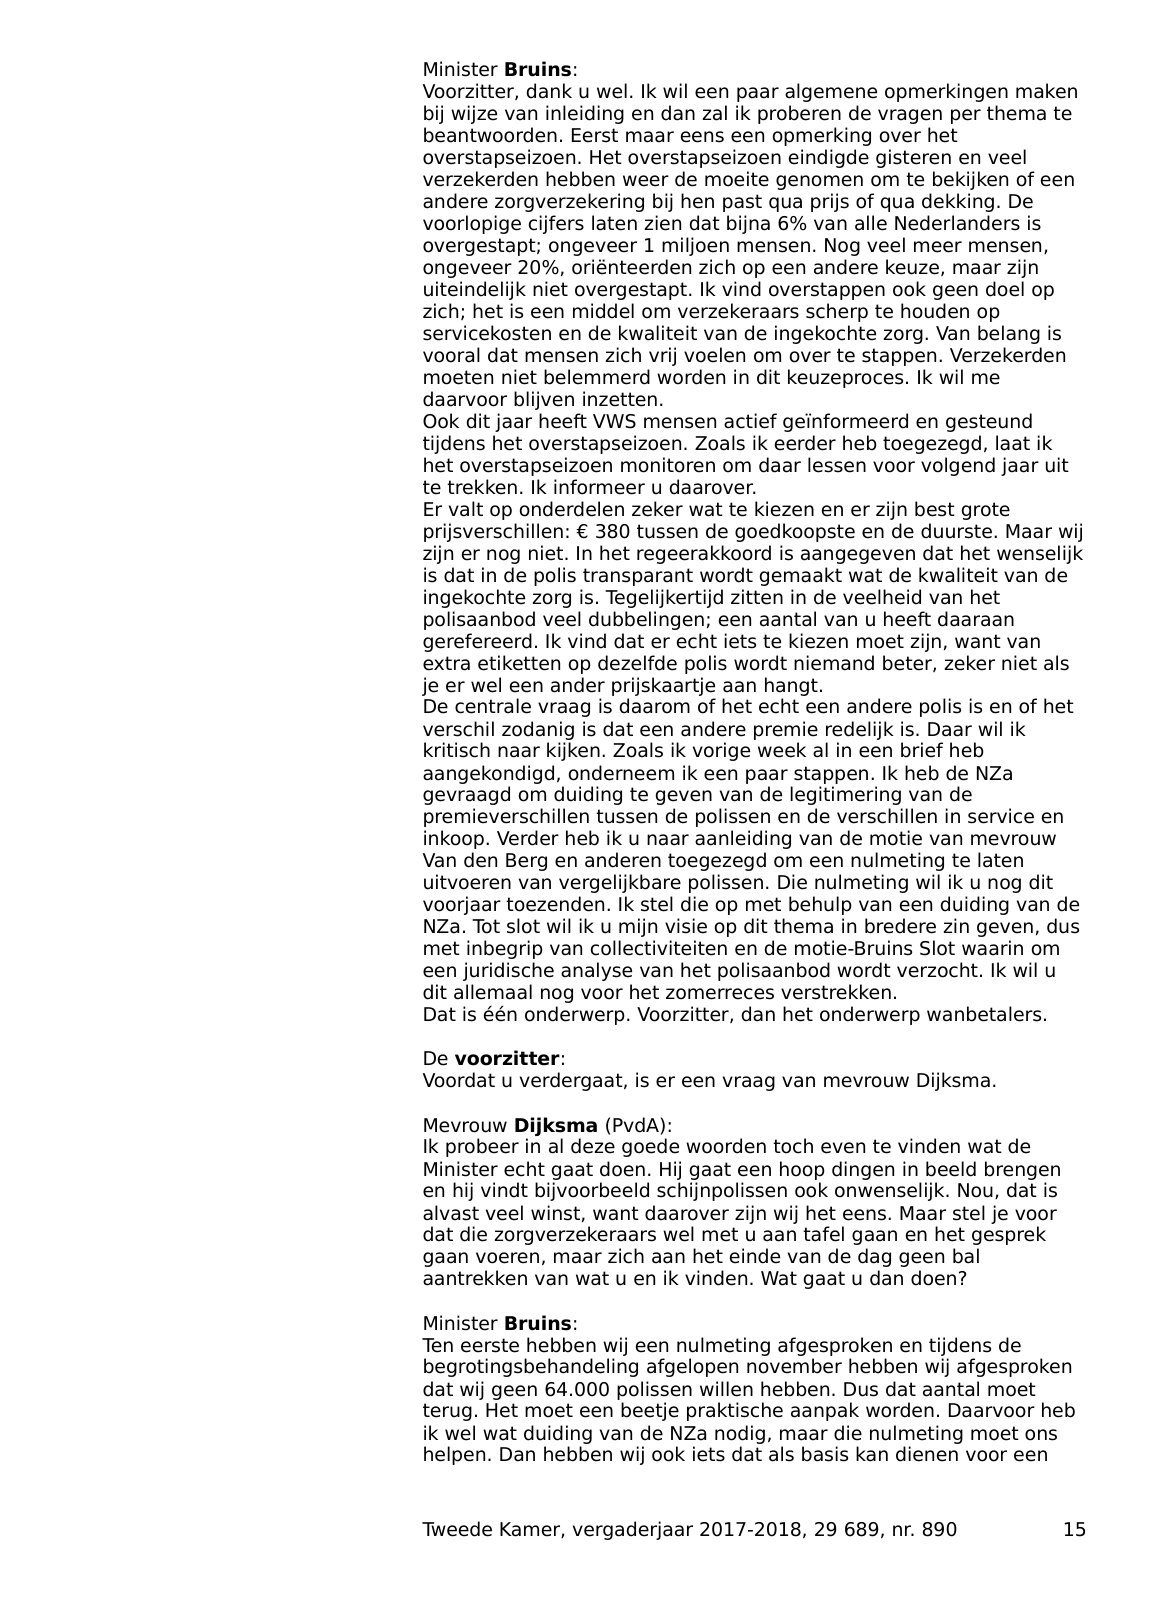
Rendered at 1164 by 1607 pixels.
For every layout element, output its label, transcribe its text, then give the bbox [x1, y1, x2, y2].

text Voordat u verdergaat, is er een vraag van mevrouw Dijksma. [422, 1070, 1087, 1092]
text Mevrouw Dijksma (PvdA): [422, 1114, 1087, 1136]
text De centrale vraag is daarom of het echt een andere polis is en of het verschil zodanig is dat een andere premie redelijk is. Daar wil ik kritisch naar kijken. Zoals ik vorige week al in een brief heb aangekondigd, onderneem ik een paar stappen. Ik heb de NZa gevraagd om duiding te geven van de legitimering van de premieverschillen tussen de polissen en de verschillen in service en inkoop. Verder heb ik u naar aanleiding van de motie van mevrouw Van den Berg en anderen toegezegd om een nulmeting te laten uitvoeren van vergelijkbare polissen. Die nulmeting wil ik u nog dit voorjaar toezenden. Ik stel die op met behulp van een duiding van de NZa. Tot slot wil ik u mijn visie op dit thema in bredere zin geven, dus met inbegrip van collectiviteiten en de motie-Bruins Slot waarin om een juridische analyse van het polisaanbod wordt verzocht. Ik wil u dit allemaal nog voor het zomerreces verstrekken. [422, 696, 1087, 1004]
text Ik probeer in al deze goede woorden toch even te vinden wat de Minister echt gaat doen. Hij gaat een hoop dingen in beeld brengen en hij vindt bijvoorbeeld schijnpolissen ook onwenselijk. Nou, dat is alvast veel winst, want daarover zijn wij het eens. Maar stel je voor dat die zorgverzekeraars wel met u aan tafel gaan en het gesprek gaan voeren, maar zich aan het einde van de dag geen bal aantrekken van wat u en ik vinden. Wat gaat u dan doen? [422, 1136, 1087, 1290]
text Ook dit jaar heeft VWS mensen actief geïnformeerd en gesteund tijdens het overstapseizoen. Zoals ik eerder heb toegezegd, laat ik het overstapseizoen monitoren om daar lessen voor volgend jaar uit te trekken. Ik informeer u daarover. [422, 411, 1087, 499]
text Minister Bruins: [422, 1312, 1087, 1334]
text Dat is één onderwerp. Voorzitter, dan het onderwerp wanbetalers. [422, 1004, 1087, 1026]
text Ten eerste hebben wij een nulmeting afgesproken en tijdens de begrotingsbehandeling afgelopen november hebben wij afgesproken dat wij geen 64.000 polissen willen hebben. Dus dat aantal moet terug. Het moet een beetje praktische aanpak worden. Daarvoor heb ik wel wat duiding van de NZa nodig, maar die nulmeting moet ons helpen. Dan hebben wij ook iets dat als basis kan dienen voor een [422, 1334, 1087, 1466]
text Minister Bruins: [422, 59, 1087, 81]
text Voorzitter, dank u wel. Ik wil een paar algemene opmerkingen maken bij wijze van inleiding en dan zal ik proberen de vragen per thema te beantwoorden. Eerst maar eens een opmerking over het overstapseizoen. Het overstapseizoen eindigde gisteren en veel verzekerden hebben weer de moeite genomen om te bekijken of een andere zorgverzekering bij hen past qua prijs of qua dekking. De voorlopige cijfers laten zien dat bijna 6% van alle Nederlanders is overgestapt; ongeveer 1 miljoen mensen. Nog veel meer mensen, ongeveer 20%, oriënteerden zich op een andere keuze, maar zijn uiteindelijk niet overgestapt. Ik vind overstappen ook geen doel op zich; het is een middel om verzekeraars scherp te houden op servicekosten en de kwaliteit van de ingekochte zorg. Van belang is vooral dat mensen zich vrij voelen om over te stappen. Verzekerden moeten niet belemmerd worden in dit keuzeproces. Ik wil me daarvoor blijven inzetten. [422, 81, 1087, 411]
text De voorzitter: [422, 1048, 1087, 1070]
text Er valt op onderdelen zeker wat te kiezen en er zijn best grote prijsverschillen: € 380 tussen de goedkoopste en de duurste. Maar wij zijn er nog niet. In het regeerakkoord is aangegeven dat het wenselijk is dat in de polis transparant wordt gemaakt wat de kwaliteit van de ingekochte zorg is. Tegelijkertijd zitten in de veelheid van het polisaanbod veel dubbelingen; een aantal van u heeft daaraan gerefereerd. Ik vind dat er echt iets te kiezen moet zijn, want van extra etiketten op dezelfde polis wordt niemand beter, zeker niet als je er wel een ander prijskaartje aan hangt. [422, 499, 1087, 696]
